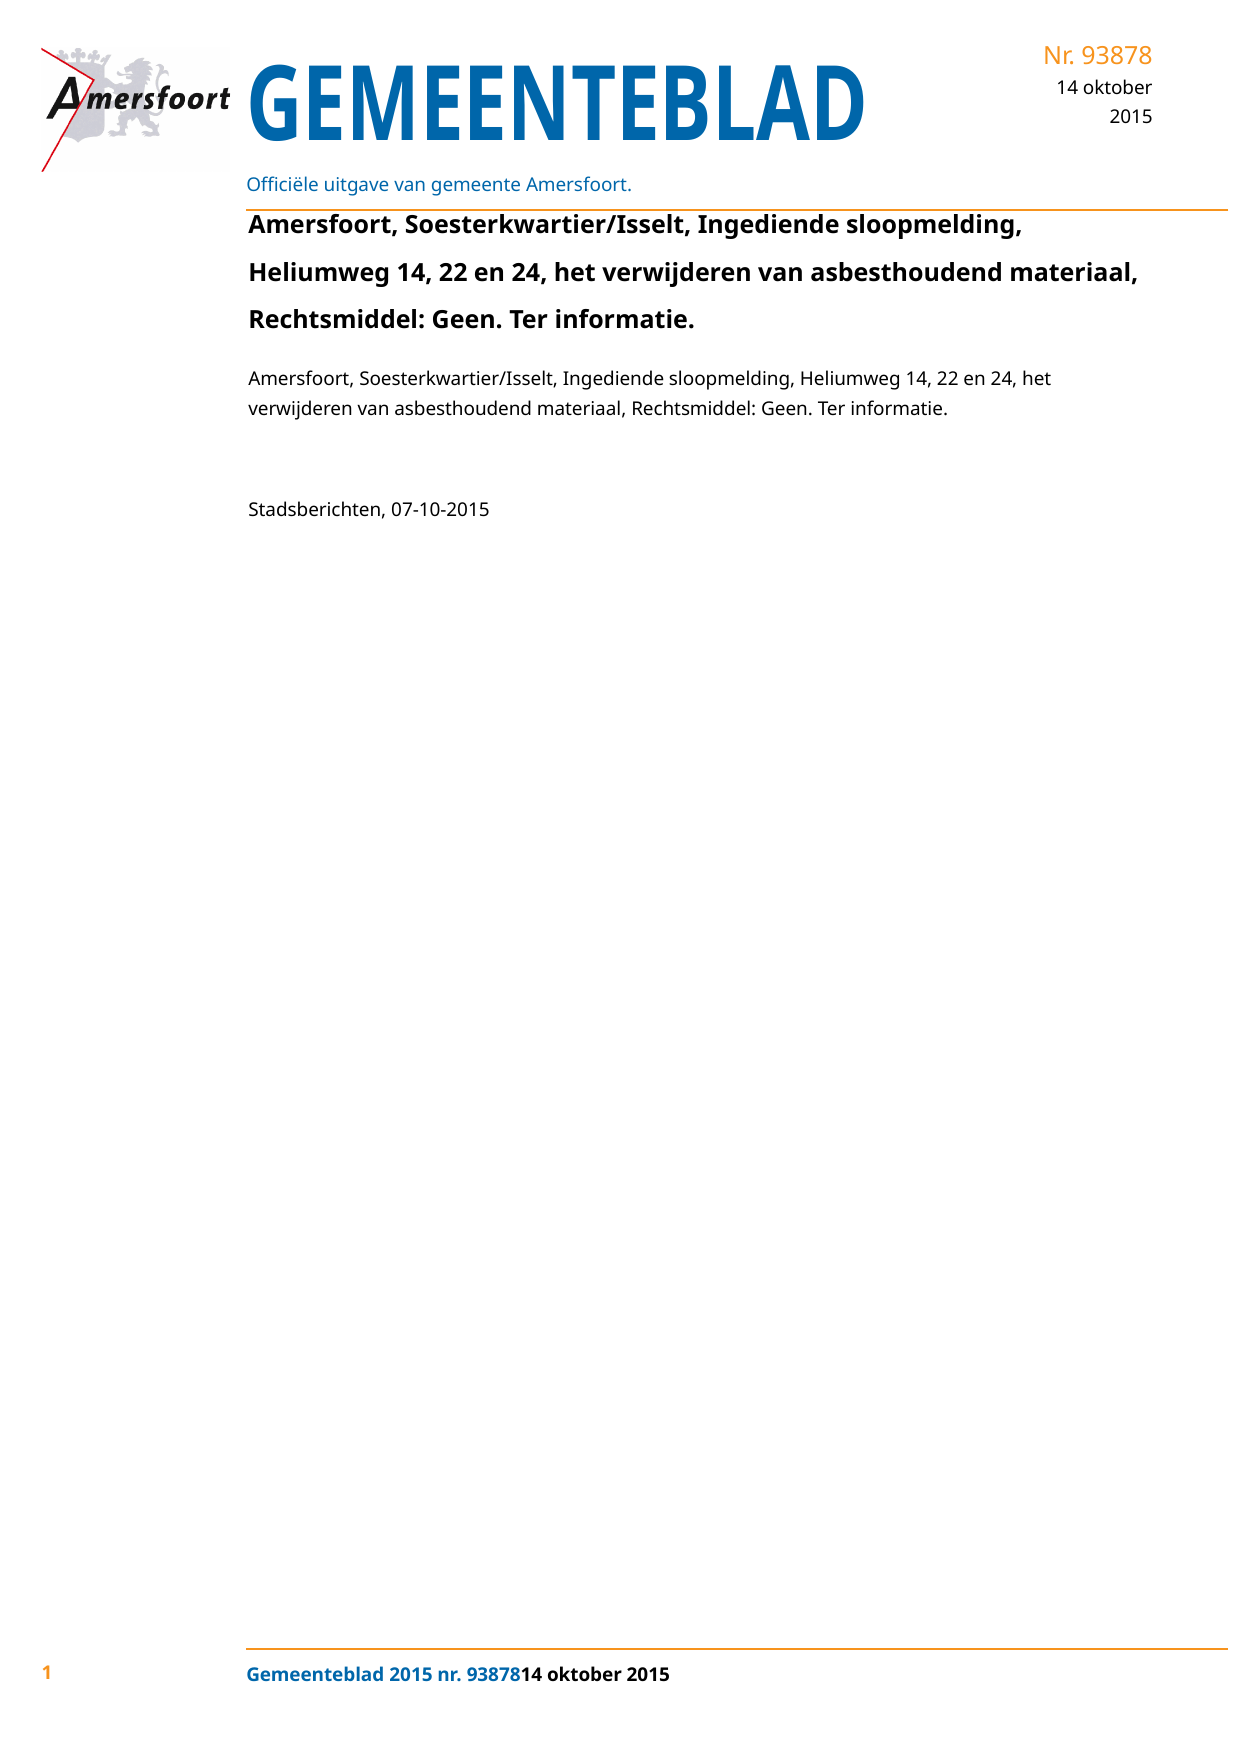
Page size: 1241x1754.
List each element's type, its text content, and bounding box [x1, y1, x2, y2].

picture [41, 47, 231, 172]
text Amersfoort, Soesterkwartier/Isselt, Ingediende sloopmelding, Heliumweg 14, 22 en 24, het verwijderen van asbesthoudend materiaal, Rechtsmiddel: Geen. Ter informatie. [248, 366, 1152, 421]
text Stadsberichten, 07-10-2015 [248, 496, 1152, 522]
text Amersfoort, Soesterkwartier/Isselt, Ingediende sloopmelding, Heliumweg 14, 22 en 24, het verwijderen van asbesthoudend materiaal, Rechtsmiddel: Geen. Ter informatie. [248, 211, 1152, 336]
